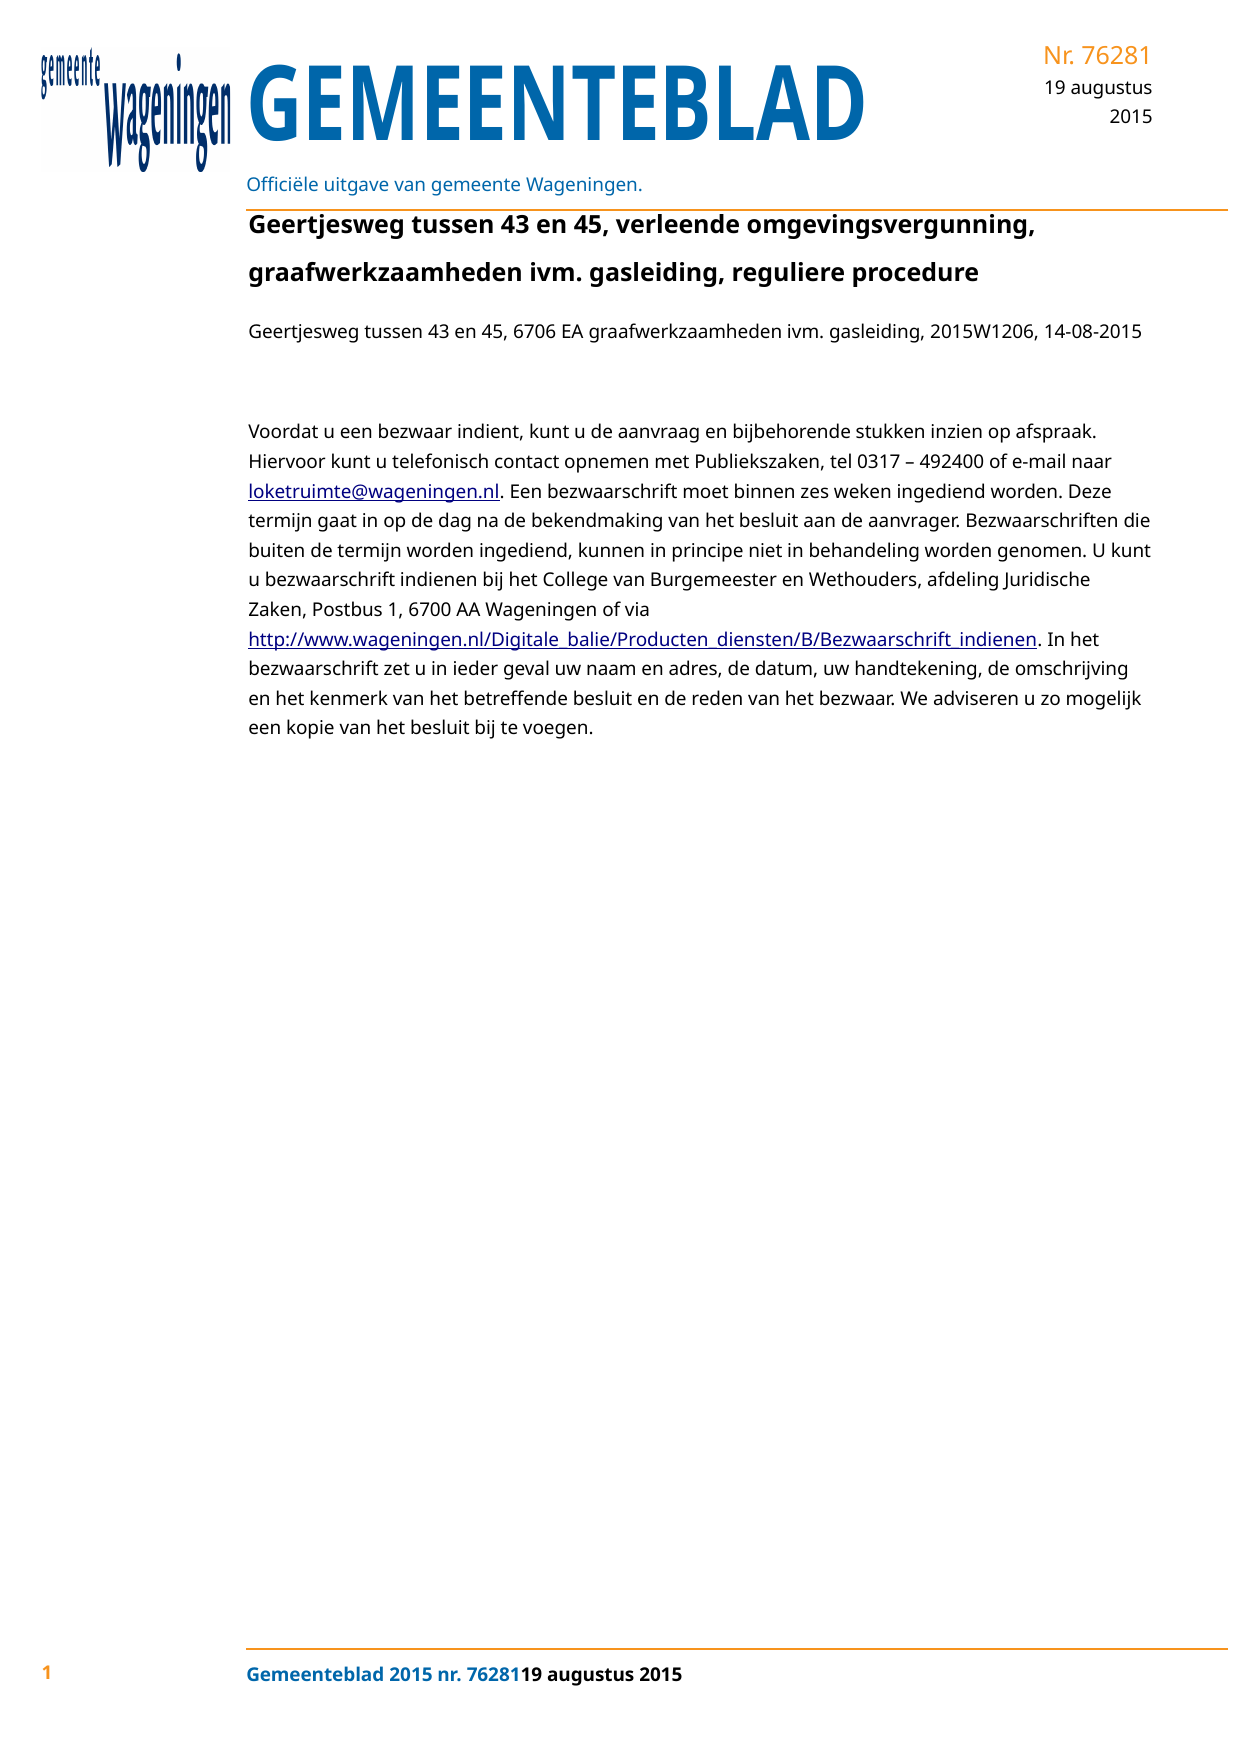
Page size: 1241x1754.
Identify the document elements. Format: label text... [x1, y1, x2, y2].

text Geertjesweg tussen 43 en 45, 6706 EA graafwerkzaamheden ivm. gasleiding, 2015W1206, 14-08-2015 [248, 318, 1152, 344]
picture [41, 47, 231, 172]
text Voordat u een bezwaar indient, kunt u de aanvraag en bijbehorende stukken inzien op afspraak. Hiervoor kunt u telefonisch contact opnemen met Publiekszaken, tel 0317 – 492400 of e-mail naar loketruimte@wageningen.nl. Een bezwaarschrift moet binnen zes weken ingediend worden. Deze termijn gaat in op de dag na de bekendmaking van het besluit aan de aanvrager. Bezwaarschriften die buiten de termijn worden ingediend, kunnen in principe niet in behandeling worden genomen. U kunt u bezwaarschrift indienen bij het College van Burgemeester en Wethouders, afdeling Juridische Zaken, Postbus 1, 6700 AA Wageningen of via http://www.wageningen.nl/Digitale_balie/Producten_diensten/B/Bezwaarschrift_indienen. In het bezwaarschrift zet u in ieder geval uw naam en adres, de datum, uw handtekening, de omschrijving en het kenmerk van het betreffende besluit en de reden van het bezwaar. We adviseren u zo mogelijk een kopie van het besluit bij te voegen. [248, 419, 1152, 740]
text Geertjesweg tussen 43 en 45, verleende omgevingsvergunning, graafwerkzaamheden ivm. gasleiding, reguliere procedure [248, 211, 1152, 288]
